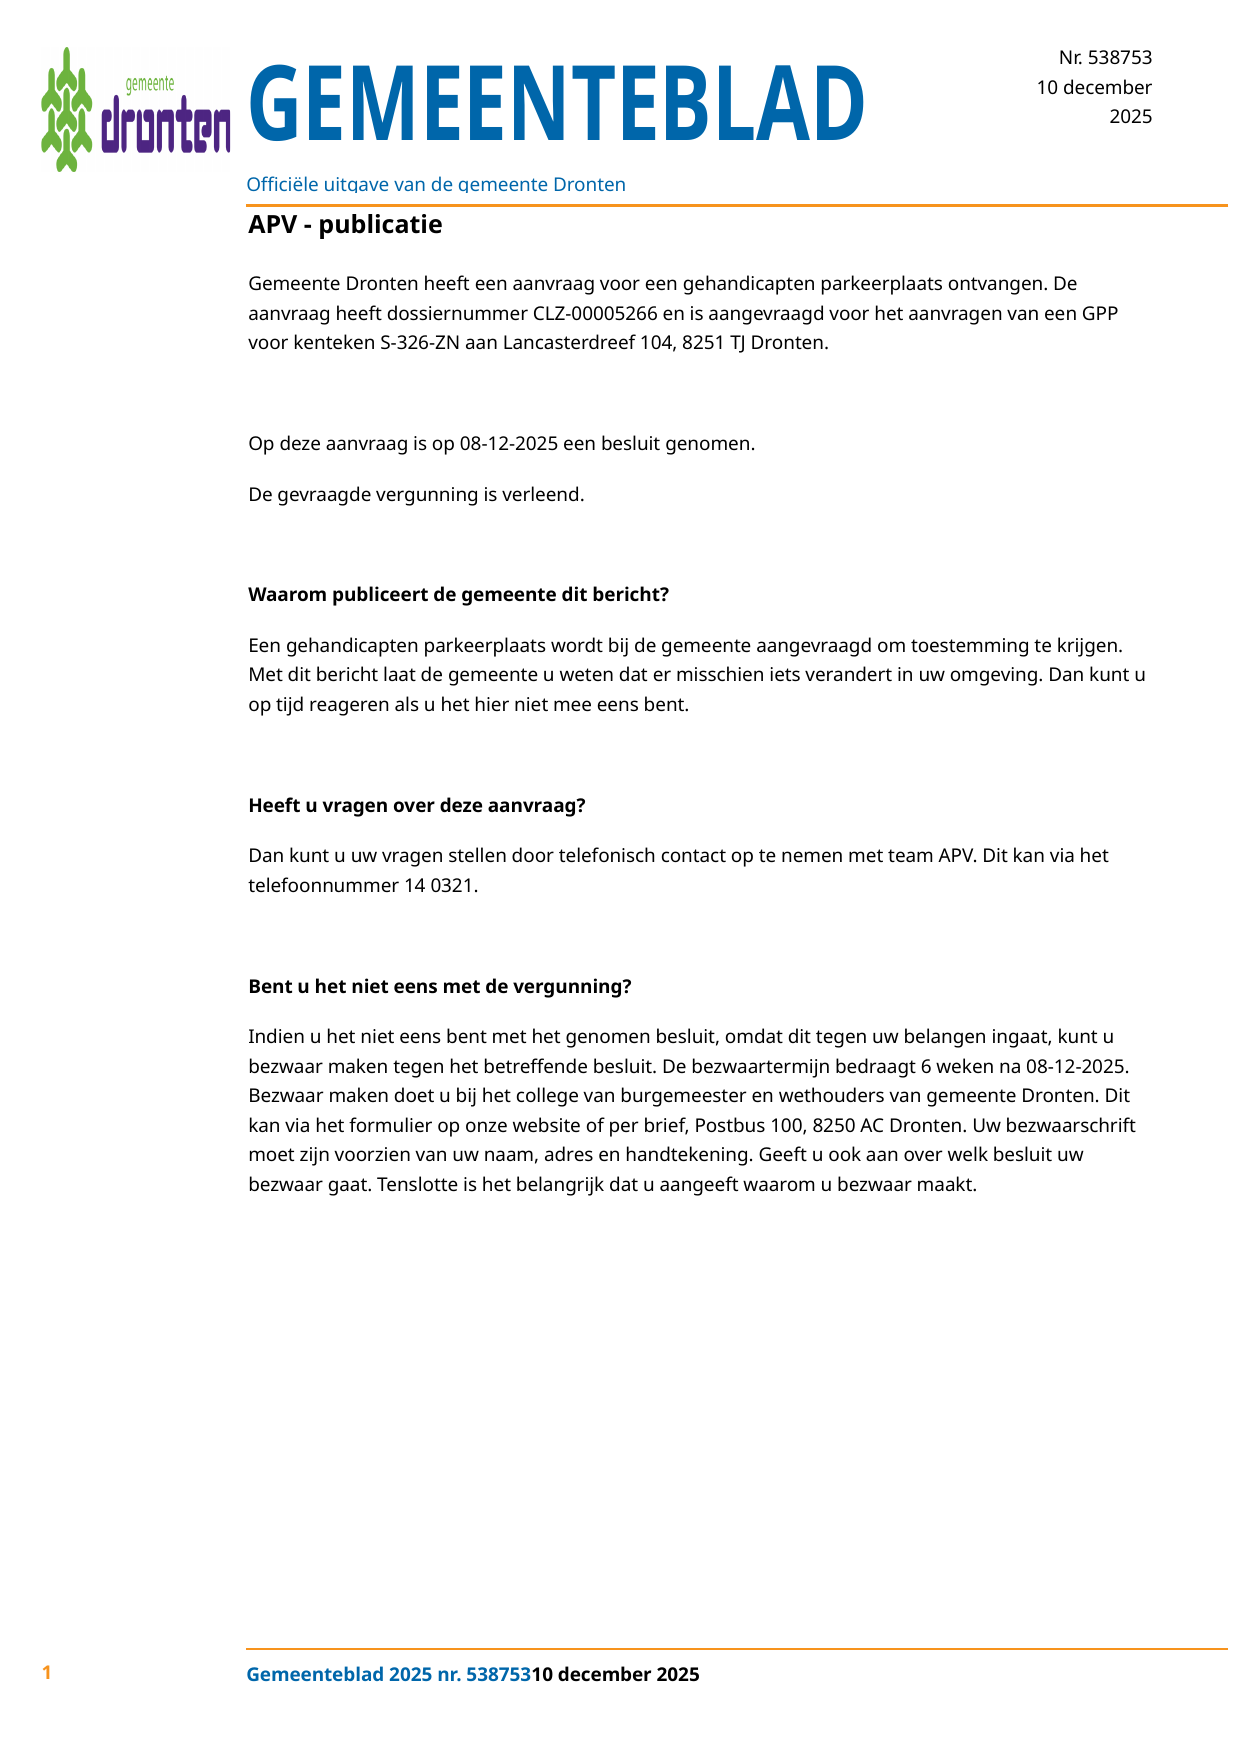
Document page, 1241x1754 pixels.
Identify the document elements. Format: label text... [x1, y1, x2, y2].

text Een gehandicapten parkeerplaats wordt bij de gemeente aangevraagd om toestemming te krijgen. Met dit bericht laat de gemeente u weten dat er misschien iets verandert in uw omgeving. Dan kunt u op tijd reageren als u het hier niet mee eens bent. [248, 632, 1152, 717]
text Op deze aanvraag is op 08-12-2025 een besluit genomen. [248, 430, 1152, 456]
picture [41, 47, 231, 172]
text Indien u het niet eens bent met het genomen besluit, omdat dit tegen uw belangen ingaat, kunt u bezwaar maken tegen het betreffende besluit. De bezwaartermijn bedraagt 6 weken na 08-12-2025. Bezwaar maken doet u bij het college van burgemeester en wethouders van gemeente Dronten. Dit kan via het formulier op onze website of per brief, Postbus 100, 8250 AC Dronten. Uw bezwaarschrift moet zijn voorzien van uw naam, adres en handtekening. Geeft u ook aan over welk besluit uw bezwaar gaat. Tenslotte is het belangrijk dat u aangeeft waarom u bezwaar maakt. [248, 1023, 1152, 1197]
text APV - publicatie [248, 207, 1152, 241]
text Dan kunt u uw vragen stellen door telefonisch contact op te nemen met team APV. Dit kan via het telefoonnummer 14 0321. [248, 842, 1152, 898]
text Gemeente Dronten heeft een aanvraag voor een gehandicapten parkeerplaats ontvangen. De aanvraag heeft dossiernummer CLZ-00005266 en is aangevraagd voor het aanvragen van een GPP voor kenteken S-326-ZN aan Lancasterdreef 104, 8251 TJ Dronten. [248, 270, 1152, 355]
text Bent u het niet eens met de vergunning? [248, 973, 1152, 998]
text Waarom publiceert de gemeente dit bericht? [248, 582, 1152, 607]
text Heeft u vragen over deze aanvraag? [248, 792, 1152, 818]
text De gevraagde vergunning is verleend. [248, 481, 1152, 506]
